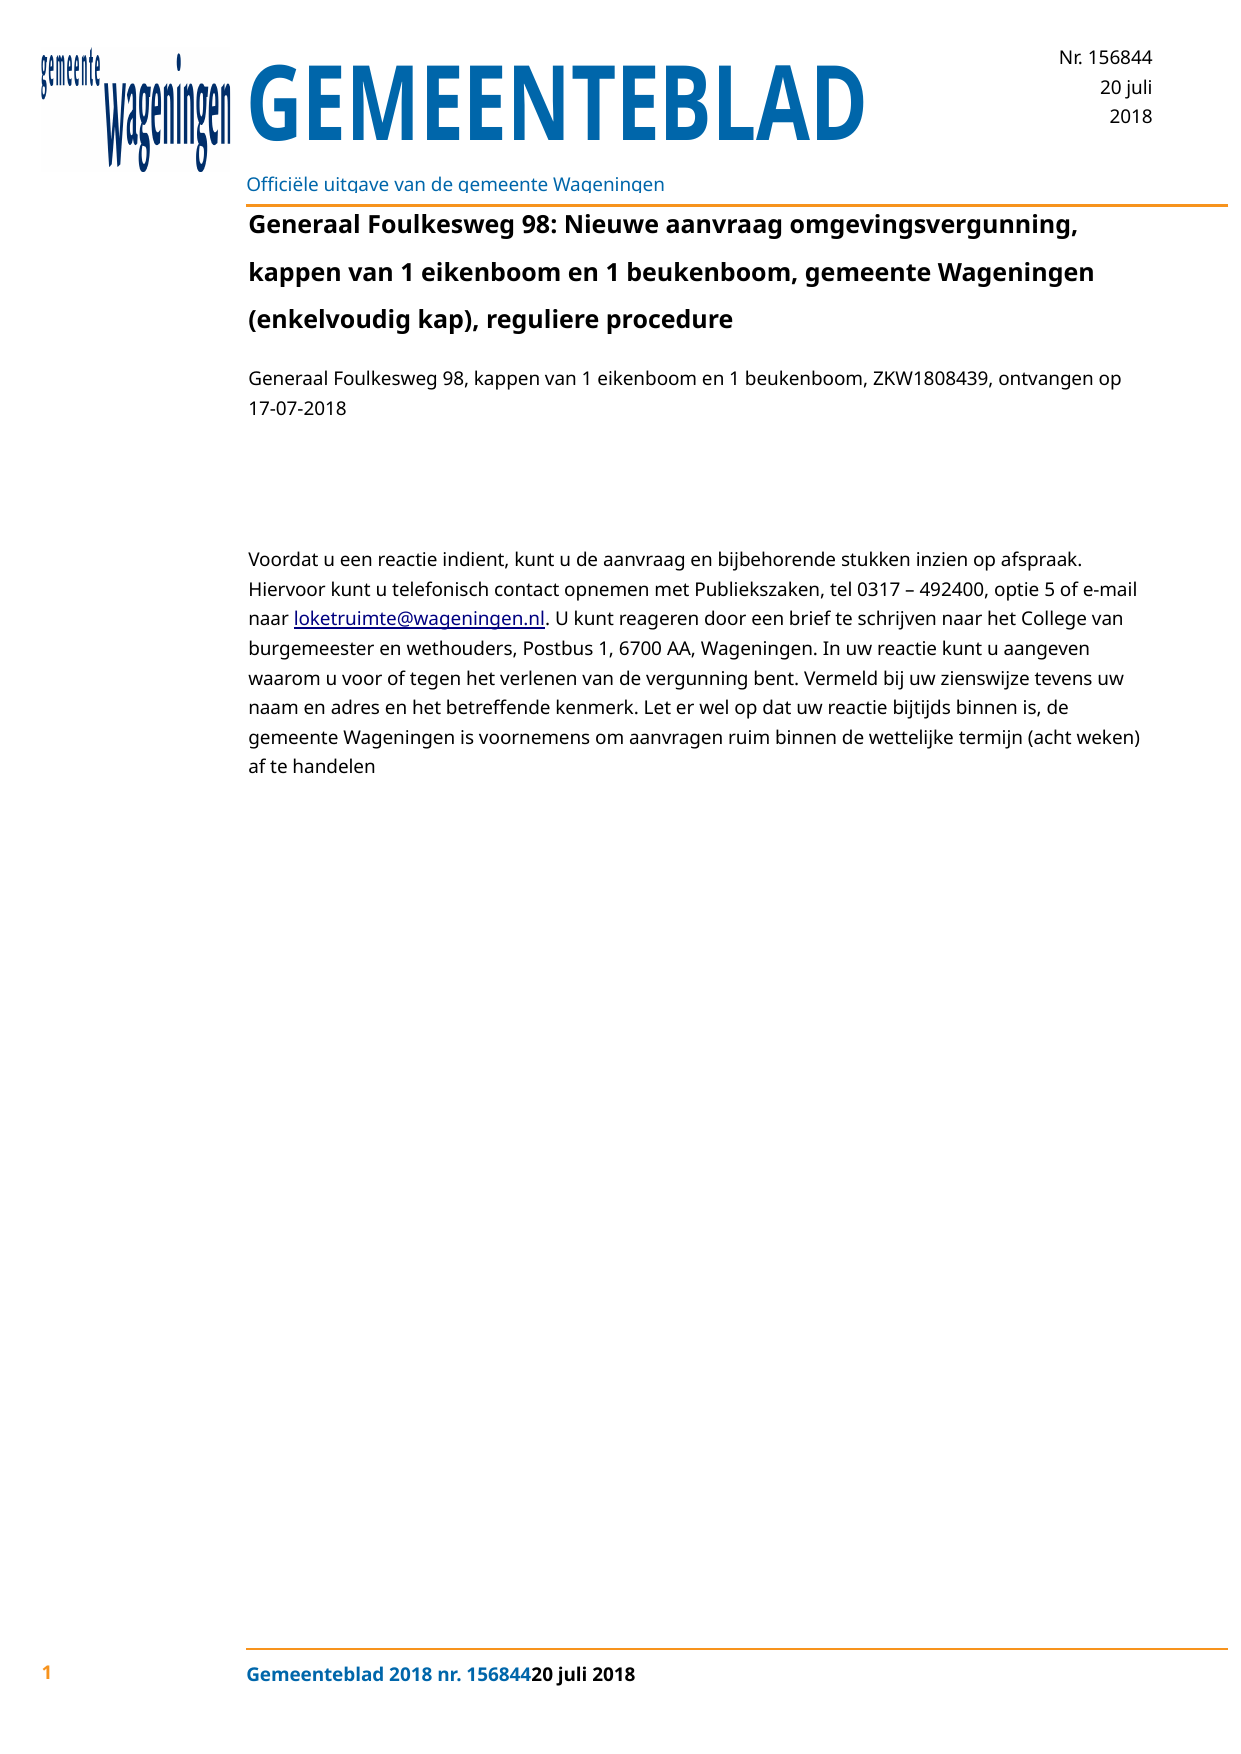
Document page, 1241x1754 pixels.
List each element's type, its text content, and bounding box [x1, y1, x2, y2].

text Generaal Foulkesweg 98: Nieuwe aanvraag omgevingsvergunning, kappen van 1 eikenboom en 1 beukenboom, gemeente Wageningen (enkelvoudig kap), reguliere procedure [248, 207, 1152, 336]
picture [41, 47, 231, 172]
text Voordat u een reactie indient, kunt u de aanvraag en bijbehorende stukken inzien op afspraak. Hiervoor kunt u telefonisch contact opnemen met Publiekszaken, tel 0317 – 492400, optie 5 of e-mail naar loketruimte@wageningen.nl. U kunt reageren door een brief te schrijven naar het College van burgemeester en wethouders, Postbus 1, 6700 AA, Wageningen. In uw reactie kunt u aangeven waarom u voor of tegen het verlenen van de vergunning bent. Vermeld bij uw zienswijze tevens uw naam en adres en het betreffende kenmerk. Let er wel op dat uw reactie bijtijds binnen is, de gemeente Wageningen is voornemens om aanvragen ruim binnen de wettelijke termijn (acht weken) af te handelen [248, 546, 1152, 779]
text Generaal Foulkesweg 98, kappen van 1 eikenboom en 1 beukenboom, ZKW1808439, ontvangen op 17-07-2018 [248, 366, 1152, 421]
